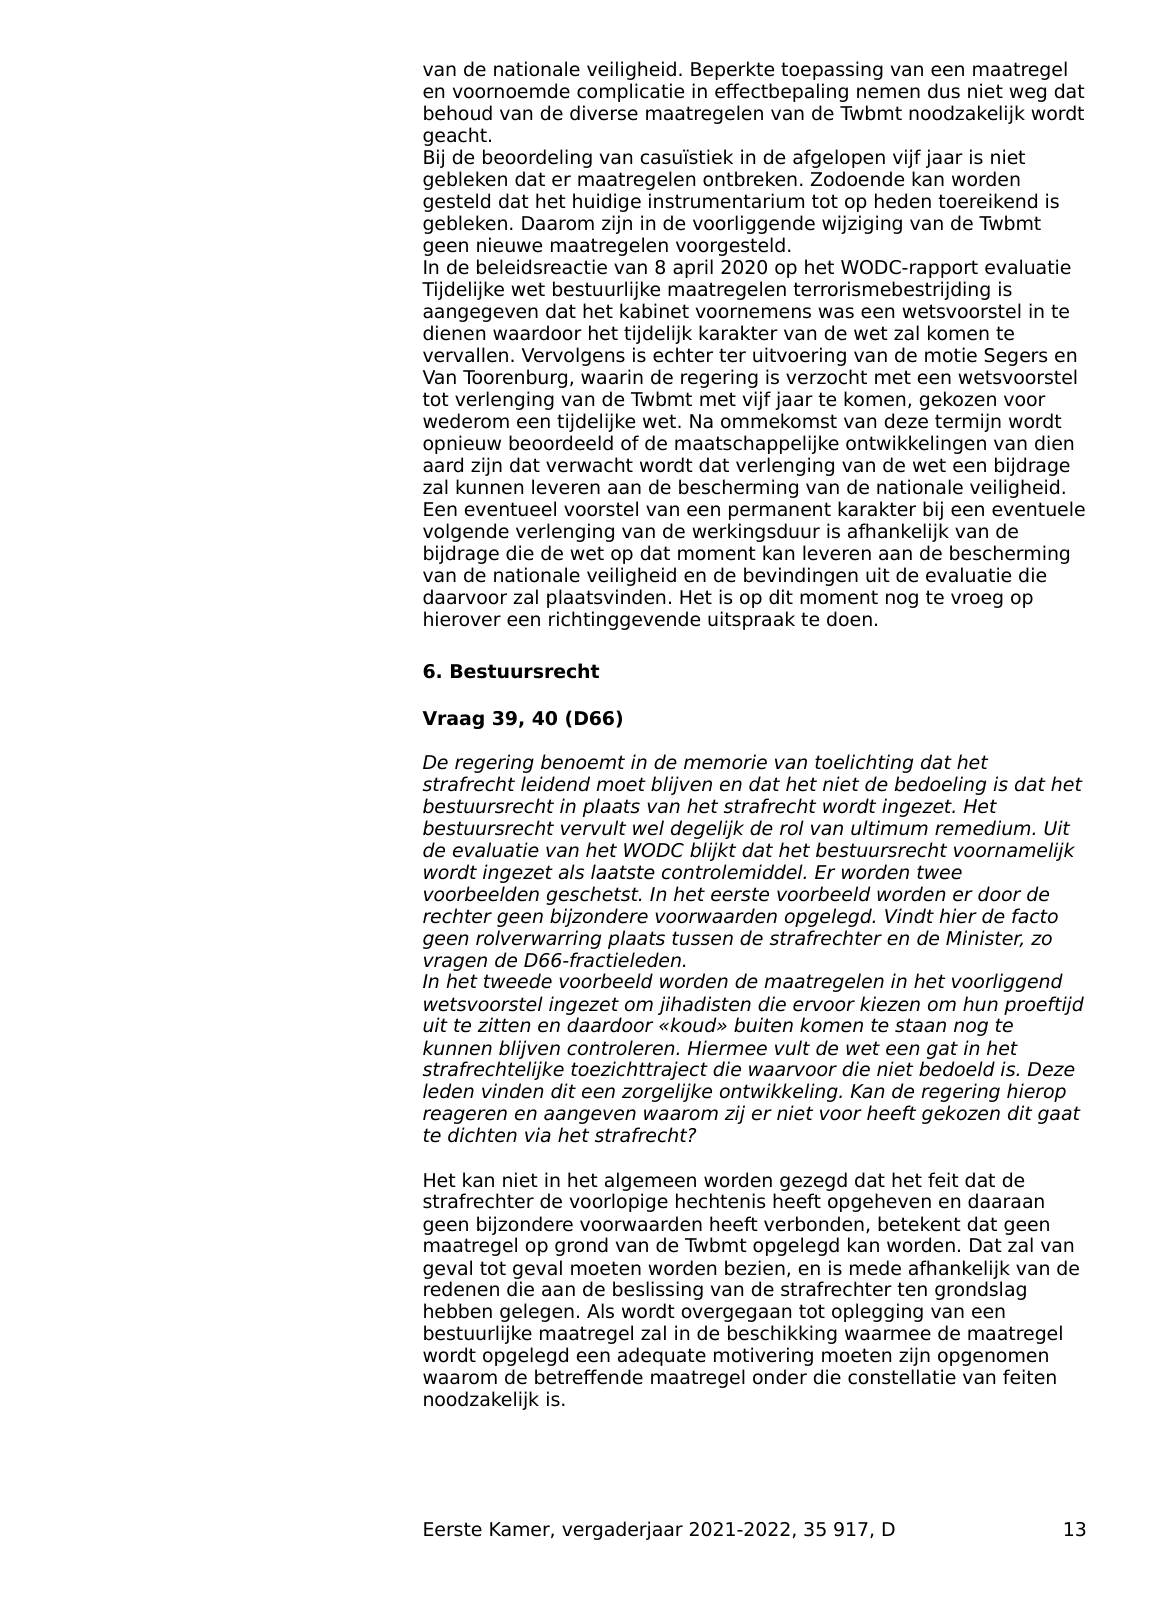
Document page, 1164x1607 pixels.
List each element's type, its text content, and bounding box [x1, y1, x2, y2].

text In de beleidsreactie van 8 april 2020 op het WODC-rapport evaluatie Tijdelijke wet bestuurlijke maatregelen terrorismebestrijding is aangegeven dat het kabinet voornemens was een wetsvoorstel in te dienen waardoor het tijdelijk karakter van de wet zal komen te vervallen. Vervolgens is echter ter uitvoering van de motie Segers en Van Toorenburg, waarin de regering is verzocht met een wetsvoorstel tot verlenging van de Twbmt met vijf jaar te komen, gekozen voor wederom een tijdelijke wet. Na ommekomst van deze termijn wordt opnieuw beoordeeld of de maatschappelijke ontwikkelingen van dien aard zijn dat verwacht wordt dat verlenging van de wet een bijdrage zal kunnen leveren aan de bescherming van de nationale veiligheid. [422, 257, 1087, 499]
text In het tweede voorbeeld worden de maatregelen in het voorliggend wetsvoorstel ingezet om jihadisten die ervoor kiezen om hun proeftijd uit te zitten en daardoor «koud» buiten komen te staan nog te kunnen blijven controleren. Hiermee vult de wet een gat in het strafrechtelijke toezichttraject die waarvoor die niet bedoeld is. Deze leden vinden dit een zorgelijke ontwikkeling. Kan de regering hierop reageren en aangeven waarom zij er niet voor heeft gekozen dit gaat te dichten via het strafrecht? [422, 971, 1087, 1147]
text Bij de beoordeling van casuïstiek in de afgelopen vijf jaar is niet gebleken dat er maatregelen ontbreken. Zodoende kan worden gesteld dat het huidige instrumentarium tot op heden toereikend is gebleken. Daarom zijn in de voorliggende wijziging van de Twbmt geen nieuwe maatregelen voorgesteld. [422, 147, 1087, 257]
subtitle Vraag 39, 40 (D66) [422, 707, 1087, 729]
subtitle 6. Bestuursrecht [422, 661, 1087, 682]
text Het kan niet in het algemeen worden gezegd dat het feit dat de strafrechter de voorlopige hechtenis heeft opgeheven en daaraan geen bijzondere voorwaarden heeft verbonden, betekent dat geen maatregel op grond van de Twbmt opgelegd kan worden. Dat zal van geval tot geval moeten worden bezien, en is mede afhankelijk van de redenen die aan de beslissing van de strafrechter ten grondslag hebben gelegen. Als wordt overgegaan tot oplegging van een bestuurlijke maatregel zal in de beschikking waarmee de maatregel wordt opgelegd een adequate motivering moeten zijn opgenomen waarom de betreffende maatregel onder die constellatie van feiten noodzakelijk is. [422, 1169, 1087, 1411]
text De regering benoemt in de memorie van toelichting dat het strafrecht leidend moet blijven en dat het niet de bedoeling is dat het bestuursrecht in plaats van het strafrecht wordt ingezet. Het bestuursrecht vervult wel degelijk de rol van ultimum remedium. Uit de evaluatie van het WODC blijkt dat het bestuursrecht voornamelijk wordt ingezet als laatste controlemiddel. Er worden twee voorbeelden geschetst. In het eerste voorbeeld worden er door de rechter geen bijzondere voorwaarden opgelegd. Vindt hier de facto geen rolverwarring plaats tussen de strafrechter en de Minister, zo vragen de D66-fractieleden. [422, 752, 1087, 971]
text Een eventueel voorstel van een permanent karakter bij een eventuele volgende verlenging van de werkingsduur is afhankelijk van de bijdrage die de wet op dat moment kan leveren aan de bescherming van de nationale veiligheid en de bevindingen uit de evaluatie die daarvoor zal plaatsvinden. Het is op dit moment nog te vroeg op hierover een richtinggevende uitspraak te doen. [422, 499, 1087, 631]
text van de nationale veiligheid. Beperkte toepassing van een maatregel en voornoemde complicatie in effectbepaling nemen dus niet weg dat behoud van de diverse maatregelen van de Twbmt noodzakelijk wordt geacht. [422, 59, 1087, 147]
